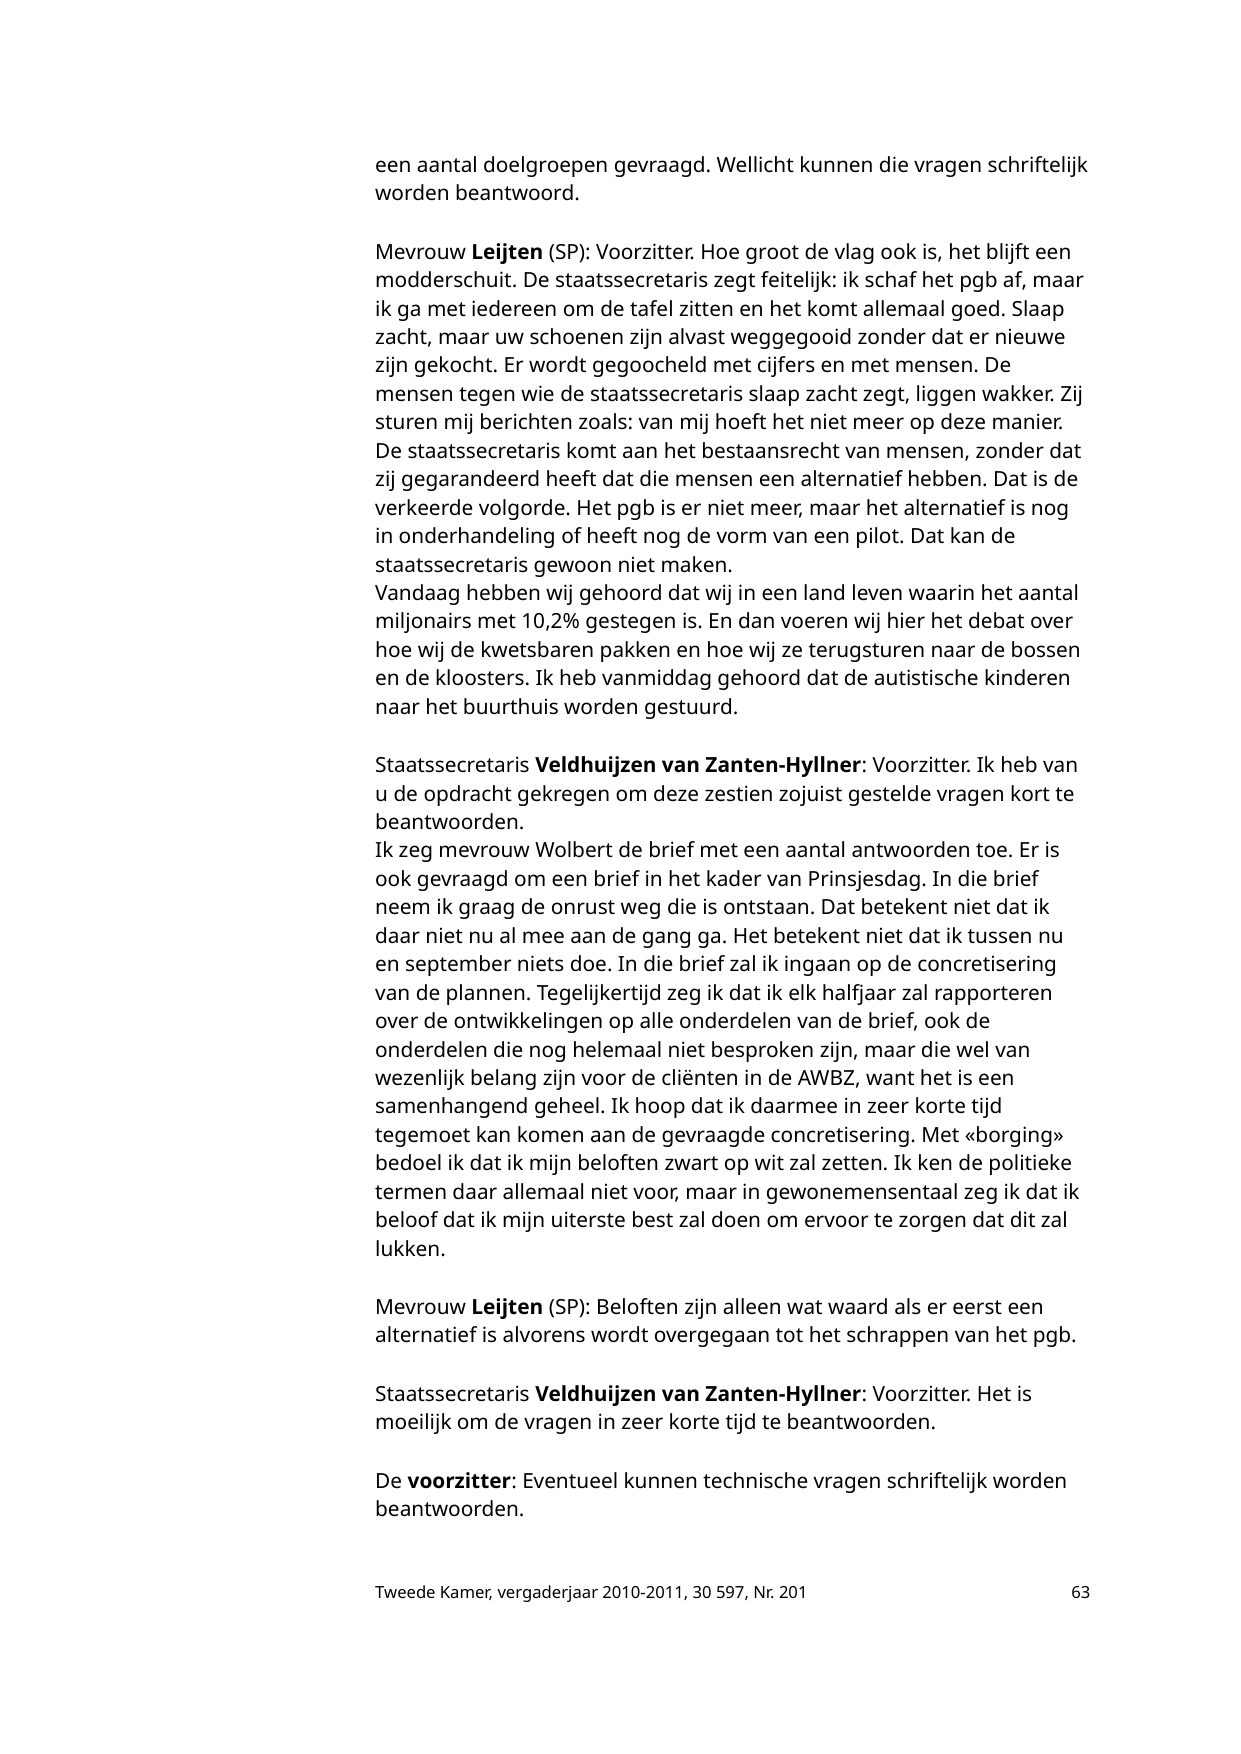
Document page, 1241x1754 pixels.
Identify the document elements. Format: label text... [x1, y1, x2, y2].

text Mevrouw Leijten (SP): Voorzitter. Hoe groot de vlag ook is, het blijft een modderschuit. De staatssecretaris zegt feitelijk: ik schaf het pgb af, maar ik ga met iedereen om de tafel zitten en het komt allemaal goed. Slaap zacht, maar uw schoenen zijn alvast weggegooid zonder dat er nieuwe zijn gekocht. Er wordt gegoocheld met cijfers en met mensen. De mensen tegen wie de staatssecretaris slaap zacht zegt, liggen wakker. Zij sturen mij berichten zoals: van mij hoeft het niet meer op deze manier. De staatssecretaris komt aan het bestaansrecht van mensen, zonder dat zij gegarandeerd heeft dat die mensen een alternatief hebben. Dat is de verkeerde volgorde. Het pgb is er niet meer, maar het alternatief is nog in onderhandeling of heeft nog de vorm van een pilot. Dat kan de staatssecretaris gewoon niet maken. [375, 237, 1090, 578]
text Staatssecretaris Veldhuijzen van Zanten-Hyllner: Voorzitter. Ik heb van u de opdracht gekregen om deze zestien zojuist gestelde vragen kort te beantwoorden. [375, 750, 1090, 836]
text De voorzitter: Eventueel kunnen technische vragen schriftelijk worden beantwoorden. [375, 1466, 1090, 1523]
text Vandaag hebben wij gehoord dat wij in een land leven waarin het aantal miljonairs met 10,2% gestegen is. En dan voeren wij hier het debat over hoe wij de kwetsbaren pakken en hoe wij ze terugsturen naar de bossen en de kloosters. Ik heb vanmiddag gehoord dat de autistische kinderen naar het buurthuis worden gestuurd. [375, 578, 1090, 720]
text een aantal doelgroepen gevraagd. Wellicht kunnen die vragen schriftelijk worden beantwoord. [375, 150, 1090, 207]
text Staatssecretaris Veldhuijzen van Zanten-Hyllner: Voorzitter. Het is moeilijk om de vragen in zeer korte tijd te beantwoorden. [375, 1379, 1090, 1436]
text Mevrouw Leijten (SP): Beloften zijn alleen wat waard als er eerst een alternatief is alvorens wordt overgegaan tot het schrappen van het pgb. [375, 1292, 1090, 1349]
text Ik zeg mevrouw Wolbert de brief met een aantal antwoorden toe. Er is ook gevraagd om een brief in het kader van Prinsjesdag. In die brief neem ik graag de onrust weg die is ontstaan. Dat betekent niet dat ik daar niet nu al mee aan de gang ga. Het betekent niet dat ik tussen nu en september niets doe. In die brief zal ik ingaan op de concretisering van de plannen. Tegelijkertijd zeg ik dat ik elk halfjaar zal rapporteren over de ontwikkelingen op alle onderdelen van de brief, ook de onderdelen die nog helemaal niet besproken zijn, maar die wel van wezenlijk belang zijn voor de cliënten in de AWBZ, want het is een samenhangend geheel. Ik hoop dat ik daarmee in zeer korte tijd tegemoet kan komen aan de gevraagde concretisering. Met «borging» bedoel ik dat ik mijn beloften zwart op wit zal zetten. Ik ken de politieke termen daar allemaal niet voor, maar in gewonemensentaal zeg ik dat ik beloof dat ik mijn uiterste best zal doen om ervoor te zorgen dat dit zal lukken. [375, 836, 1090, 1262]
